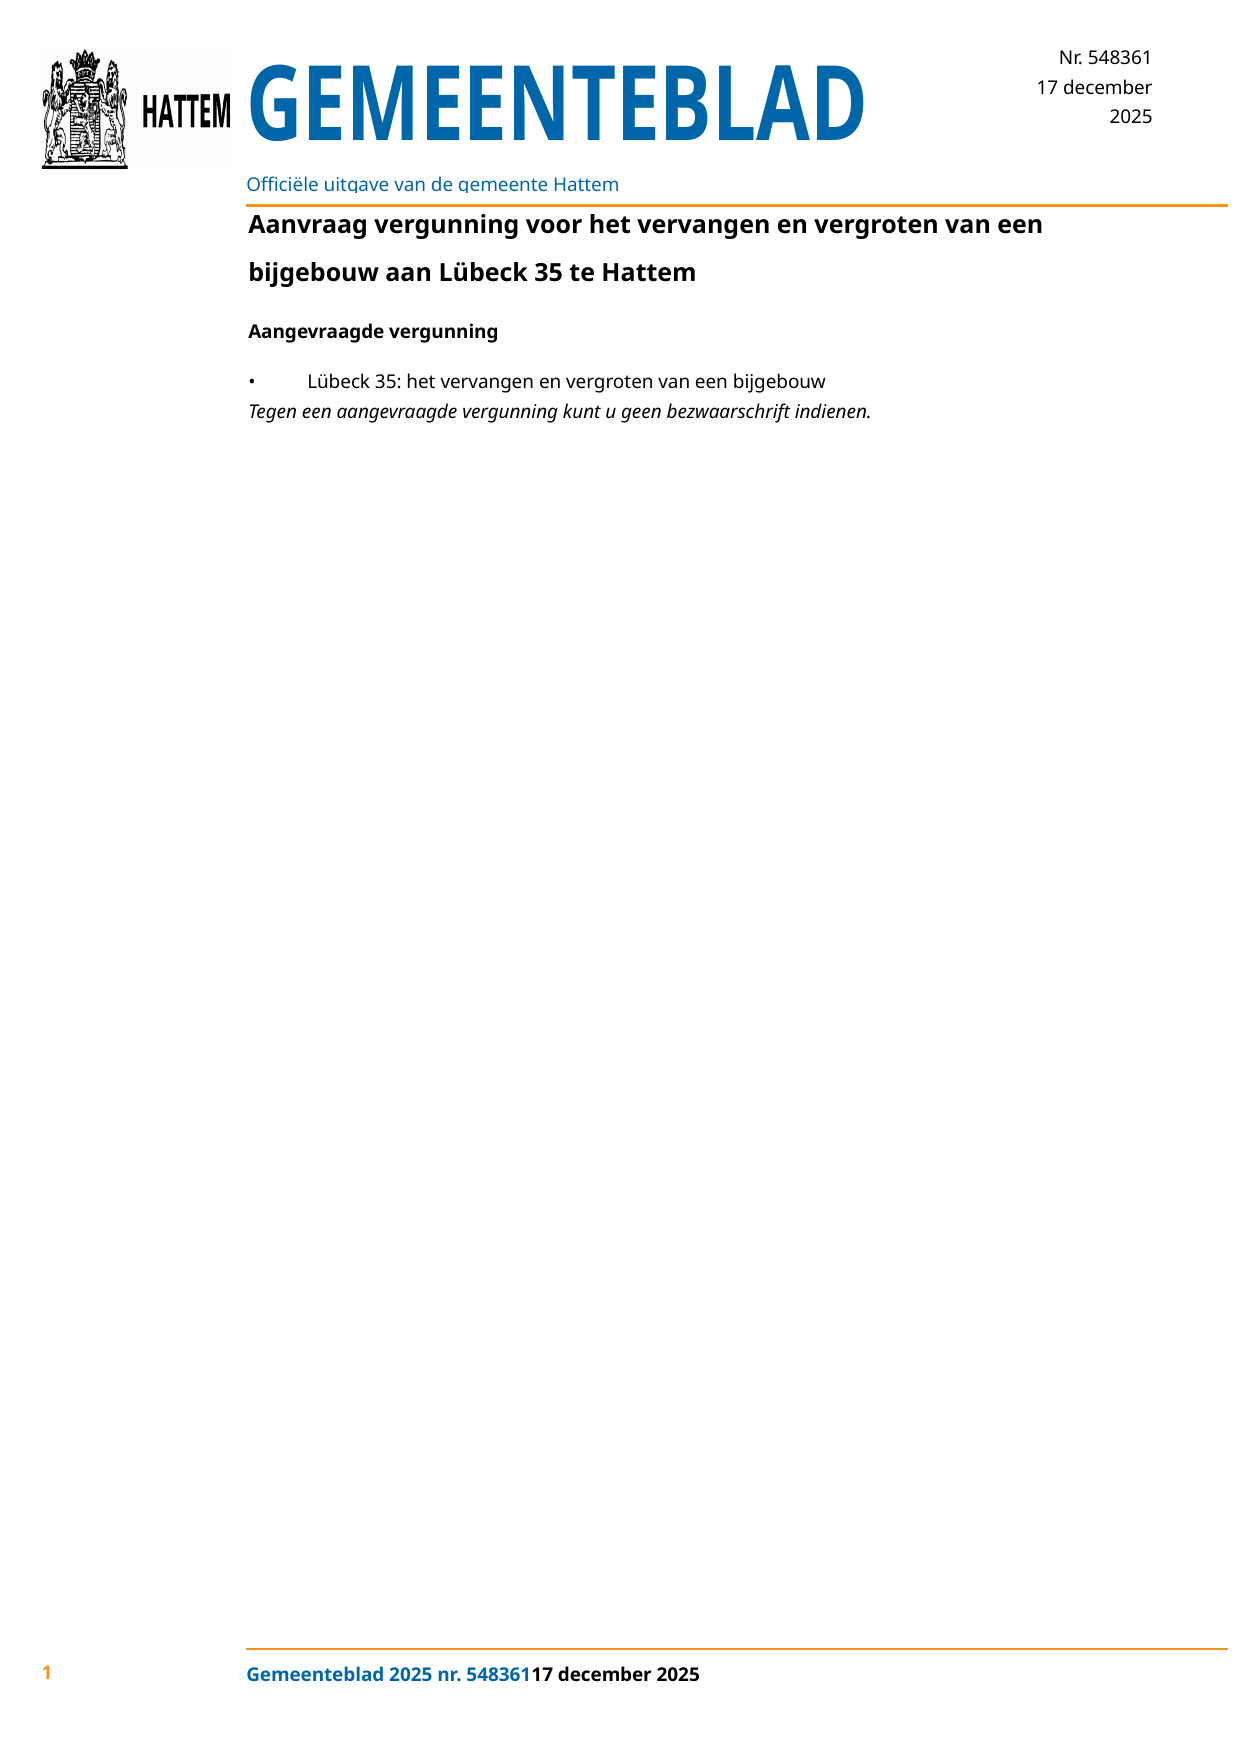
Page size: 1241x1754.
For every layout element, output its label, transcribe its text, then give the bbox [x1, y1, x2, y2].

text Aangevraagde vergunning [248, 318, 1152, 344]
list Lübeck 35: het vervangen en vergroten van een bijgebouw [248, 368, 1152, 394]
text Aanvraag vergunning voor het vervangen en vergroten van een bijgebouw aan Lübeck 35 te Hattem [248, 207, 1152, 288]
picture [41, 47, 231, 172]
text Tegen een aangevraagde vergunning kunt u geen bezwaarschrift indienen. [248, 398, 1152, 424]
